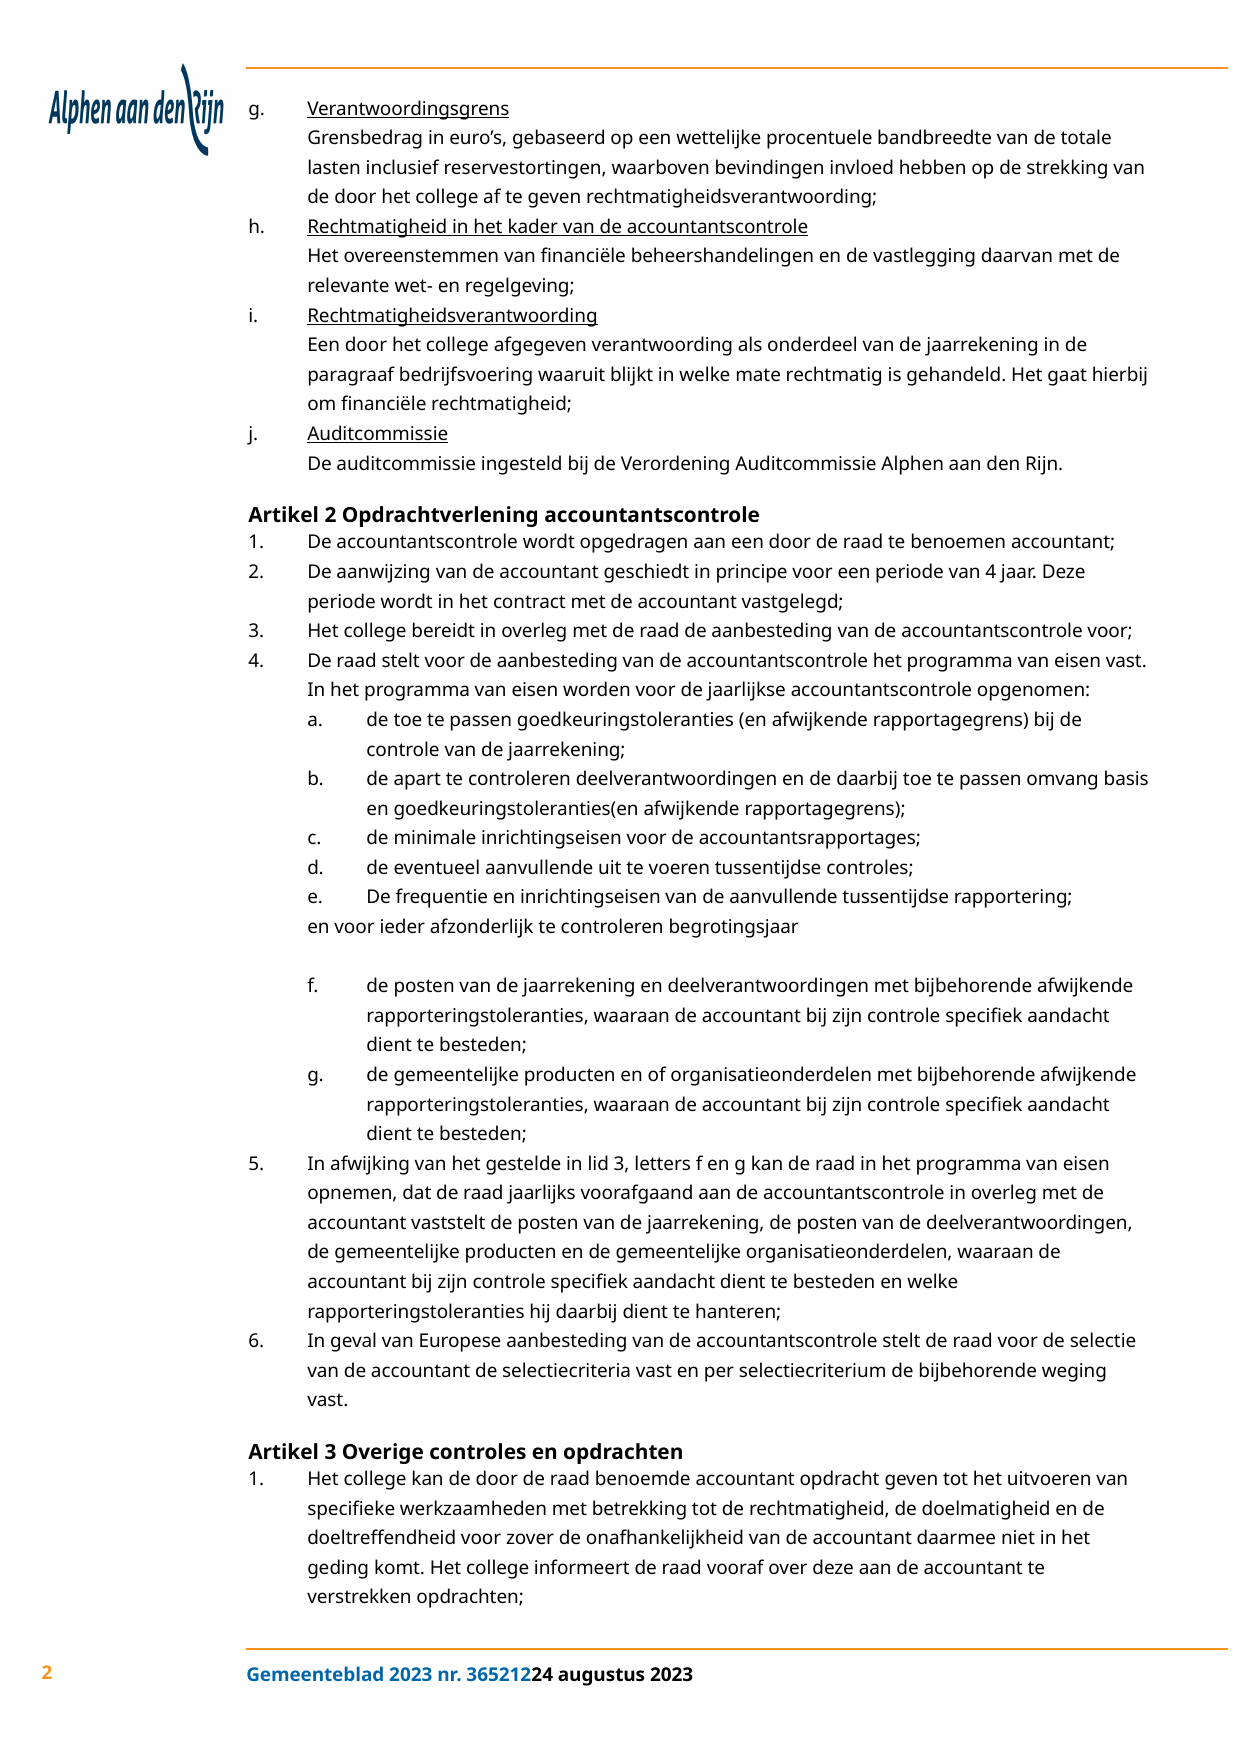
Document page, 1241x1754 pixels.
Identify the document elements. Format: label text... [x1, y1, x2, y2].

list Het college bereidt in overleg met de raad de aanbesteding van de accountantscontrole voor; [248, 617, 1152, 643]
list De aanwijzing van de accountant geschiedt in principe voor een periode van 4 jaar. Deze periode wordt in het contract met de accountant vastgelegd; [248, 558, 1152, 613]
list In geval van Europese aanbesteding van de accountantscontrole stelt de raad voor de selectie van de accountant de selectiecriteria vast en per selectiecriterium de bijbehorende weging vast. [248, 1327, 1152, 1412]
list de apart te controleren deelverantwoordingen en de daarbij toe te passen omvang basis en goedkeuringstoleranties(en afwijkende rapportagegrens); [307, 765, 1152, 821]
list Verantwoordingsgrens [248, 95, 1152, 121]
list De frequentie en inrichtingseisen van de aanvullende tussentijdse rapportering; [307, 884, 1152, 909]
list De raad stelt voor de aanbesteding van de accountantscontrole het programma van eisen vast. In het programma van eisen worden voor de jaarlijkse accountantscontrole opgenomen: [248, 647, 1152, 702]
list de minimale inrichtingseisen voor de accountantsrapportages; [307, 824, 1152, 850]
text Artikel 2 Opdrachtverlening accountantscontrole [248, 500, 1152, 529]
text Artikel 3 Overige controles en opdrachten [248, 1437, 1152, 1465]
list en voor ieder afzonderlijk te controleren begrotingsjaar [248, 913, 1152, 939]
list de gemeentelijke producten en of organisatieonderdelen met bijbehorende afwijkende rapporteringstoleranties, waaraan de accountant bij zijn controle specifiek aandacht dient te besteden; [307, 1061, 1152, 1146]
list de posten van de jaarrekening en deelverantwoordingen met bijbehorende afwijkende rapporteringstoleranties, waaraan de accountant bij zijn controle specifiek aandacht dient te besteden; [307, 972, 1152, 1057]
list Rechtmatigheid in het kader van de accountantscontrole [248, 213, 1152, 239]
list In afwijking van het gestelde in lid 3, letters f en g kan de raad in het programma van eisen opnemen, dat de raad jaarlijks voorafgaand aan de accountantscontrole in overleg met de accountant vaststelt de posten van de jaarrekening, de posten van de deelverantwoordingen, de gemeentelijke producten en de gemeentelijke organisatieonderdelen, waaraan de accountant bij zijn controle specifiek aandacht dient te besteden en welke rapporteringstoleranties hij daarbij dient te hanteren; [248, 1150, 1152, 1323]
list Rechtmatigheidsverantwoording [248, 302, 1152, 328]
list De accountantscontrole wordt opgedragen aan een door de raad te benoemen accountant; [248, 529, 1152, 554]
list Het overeenstemmen van financiële beheershandelingen en de vastlegging daarvan met de relevante wet- en regelgeving; [248, 243, 1152, 298]
list De auditcommissie ingesteld bij de Verordening Auditcommissie Alphen aan den Rijn. [248, 450, 1152, 476]
list de toe te passen goedkeuringstoleranties (en afwijkende rapportagegrens) bij de controle van de jaarrekening; [307, 706, 1152, 761]
picture [41, 47, 231, 172]
list Auditcommissie [248, 420, 1152, 446]
list Een door het college afgegeven verantwoording als onderdeel van de jaarrekening in de paragraaf bedrijfsvoering waaruit blijkt in welke mate rechtmatig is gehandeld. Het gaat hierbij om financiële rechtmatigheid; [248, 331, 1152, 416]
list Grensbedrag in euro’s, gebaseerd op een wettelijke procentuele bandbreedte van de totale lasten inclusief reservestortingen, waarboven bevindingen invloed hebben op de strekking van de door het college af te geven rechtmatigheidsverantwoording; [248, 124, 1152, 209]
list de eventueel aanvullende uit te voeren tussentijdse controles; [307, 854, 1152, 880]
list Het college kan de door de raad benoemde accountant opdracht geven tot het uitvoeren van specifieke werkzaamheden met betrekking tot de rechtmatigheid, de doelmatigheid en de doeltreffendheid voor zover de onafhankelijkheid van de accountant daarmee niet in het geding komt. Het college informeert de raad vooraf over deze aan de accountant te verstrekken opdrachten; [248, 1465, 1152, 1609]
